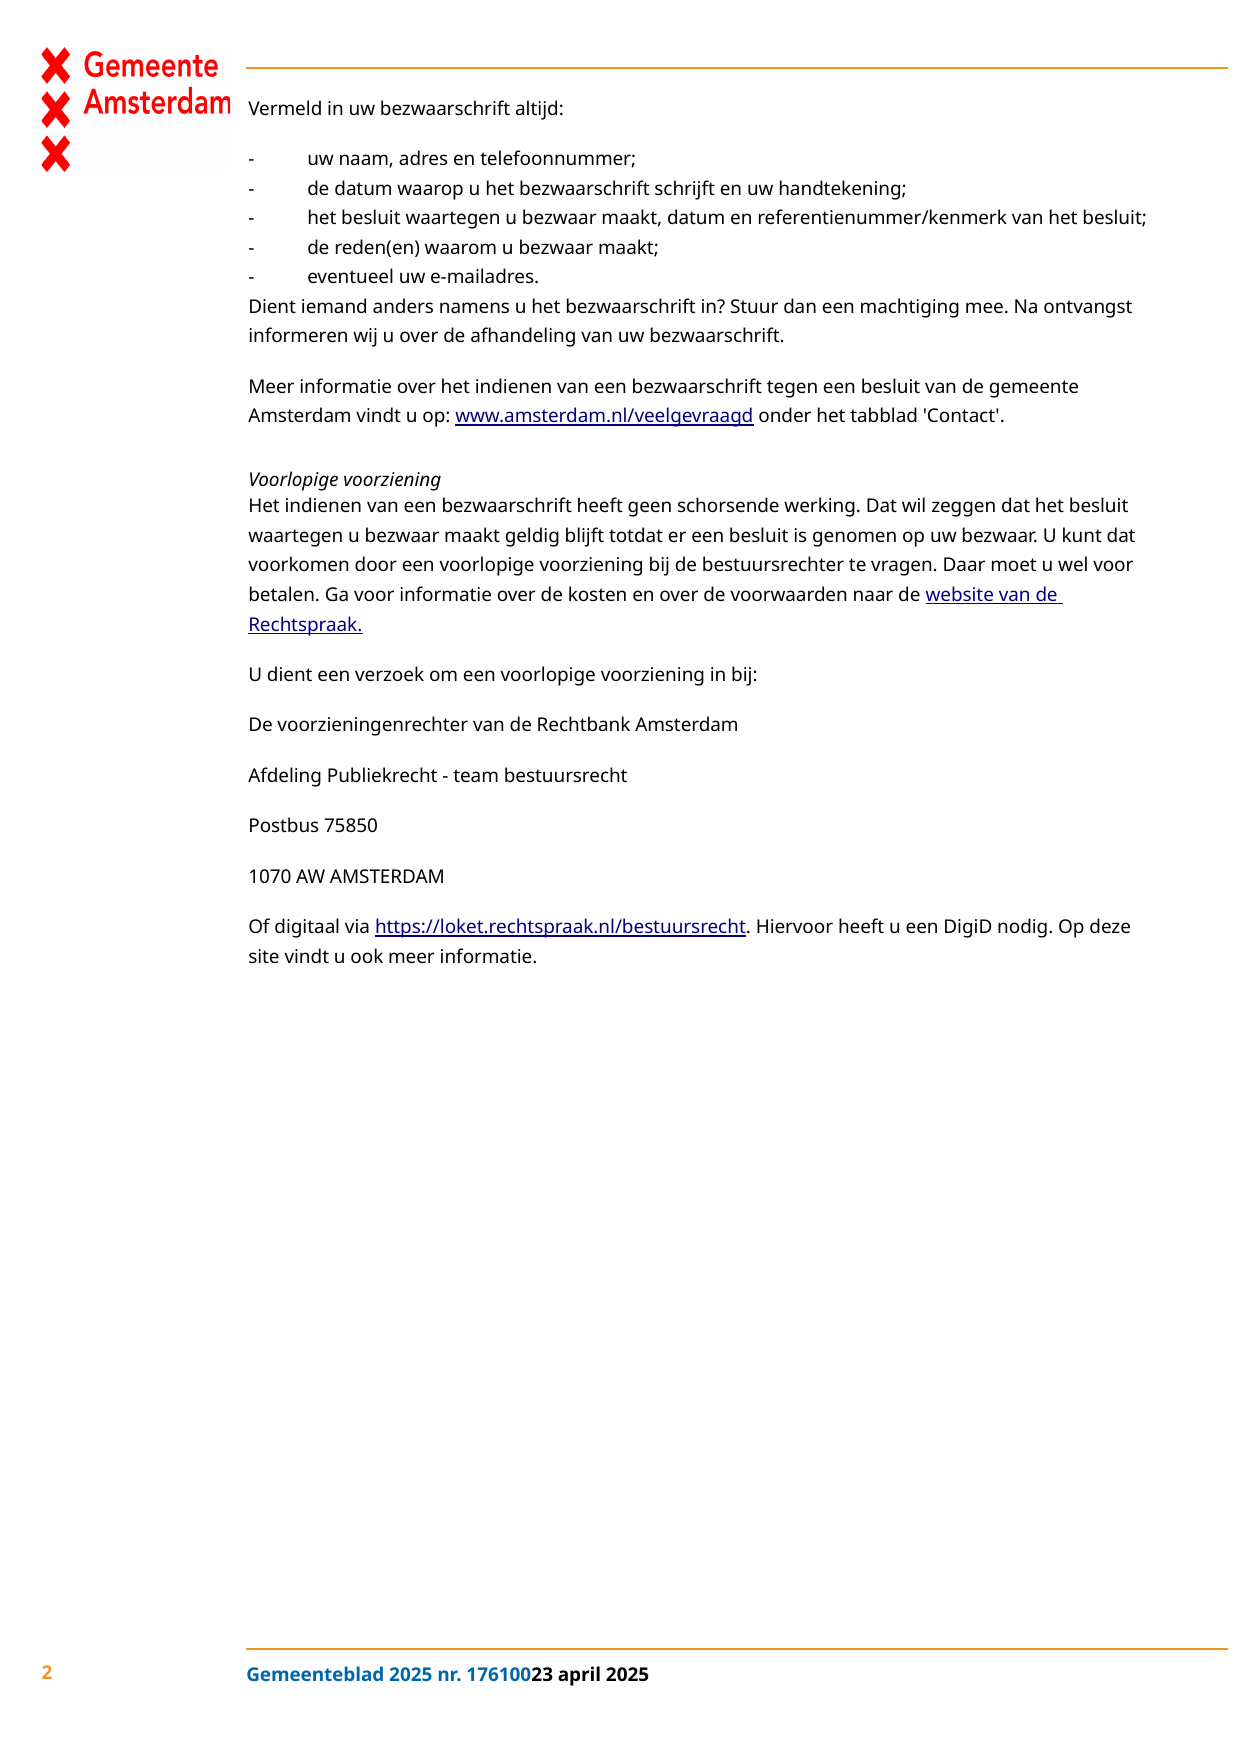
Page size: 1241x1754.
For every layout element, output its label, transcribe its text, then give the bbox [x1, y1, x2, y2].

text Het indienen van een bezwaarschrift heeft geen schorsende werking. Dat wil zeggen dat het besluit waartegen u bezwaar maakt geldig blijft totdat er een besluit is genomen op uw bezwaar. U kunt dat voorkomen door een voorlopige voorziening bij de bestuursrechter te vragen. Daar moet u wel voor betalen. Ga voor informatie over de kosten en over de voorwaarden naar de website van de Rechtspraak. [248, 492, 1152, 636]
text Vermeld in uw bezwaarschrift altijd: [248, 95, 1152, 121]
list eventueel uw e-mailadres. [248, 263, 1152, 289]
text U dient een verzoek om een voorlopige voorziening in bij: [248, 661, 1152, 687]
text Afdeling Publiekrecht - team bestuursrecht [248, 762, 1152, 788]
text Voorlopige voorziening [248, 467, 1152, 492]
list het besluit waartegen u bezwaar maakt, datum en referentienummer/kenmerk van het besluit; [248, 204, 1152, 230]
text De voorzieningenrechter van de Rechtbank Amsterdam [248, 712, 1152, 737]
text Of digitaal via https://loket.rechtspraak.nl/bestuursrecht. Hiervoor heeft u een DigiD nodig. Op deze site vindt u ook meer informatie. [248, 913, 1152, 968]
text Dient iemand anders namens u het bezwaarschrift in? Stuur dan een machtiging mee. Na ontvangst informeren wij u over de afhandeling van uw bezwaarschrift. [248, 293, 1152, 348]
list uw naam, adres en telefoonnummer; [248, 145, 1152, 171]
text Meer informatie over het indienen van een bezwaarschrift tegen een besluit van de gemeente Amsterdam vindt u op: www.amsterdam.nl/veelgevraagd onder het tabblad 'Contact'. [248, 373, 1152, 428]
picture [41, 47, 231, 172]
list de reden(en) waarom u bezwaar maakt; [248, 234, 1152, 260]
list de datum waarop u het bezwaarschrift schrijft en uw handtekening; [248, 175, 1152, 201]
text Postbus 75850 [248, 812, 1152, 838]
text 1070 AW AMSTERDAM [248, 863, 1152, 888]
